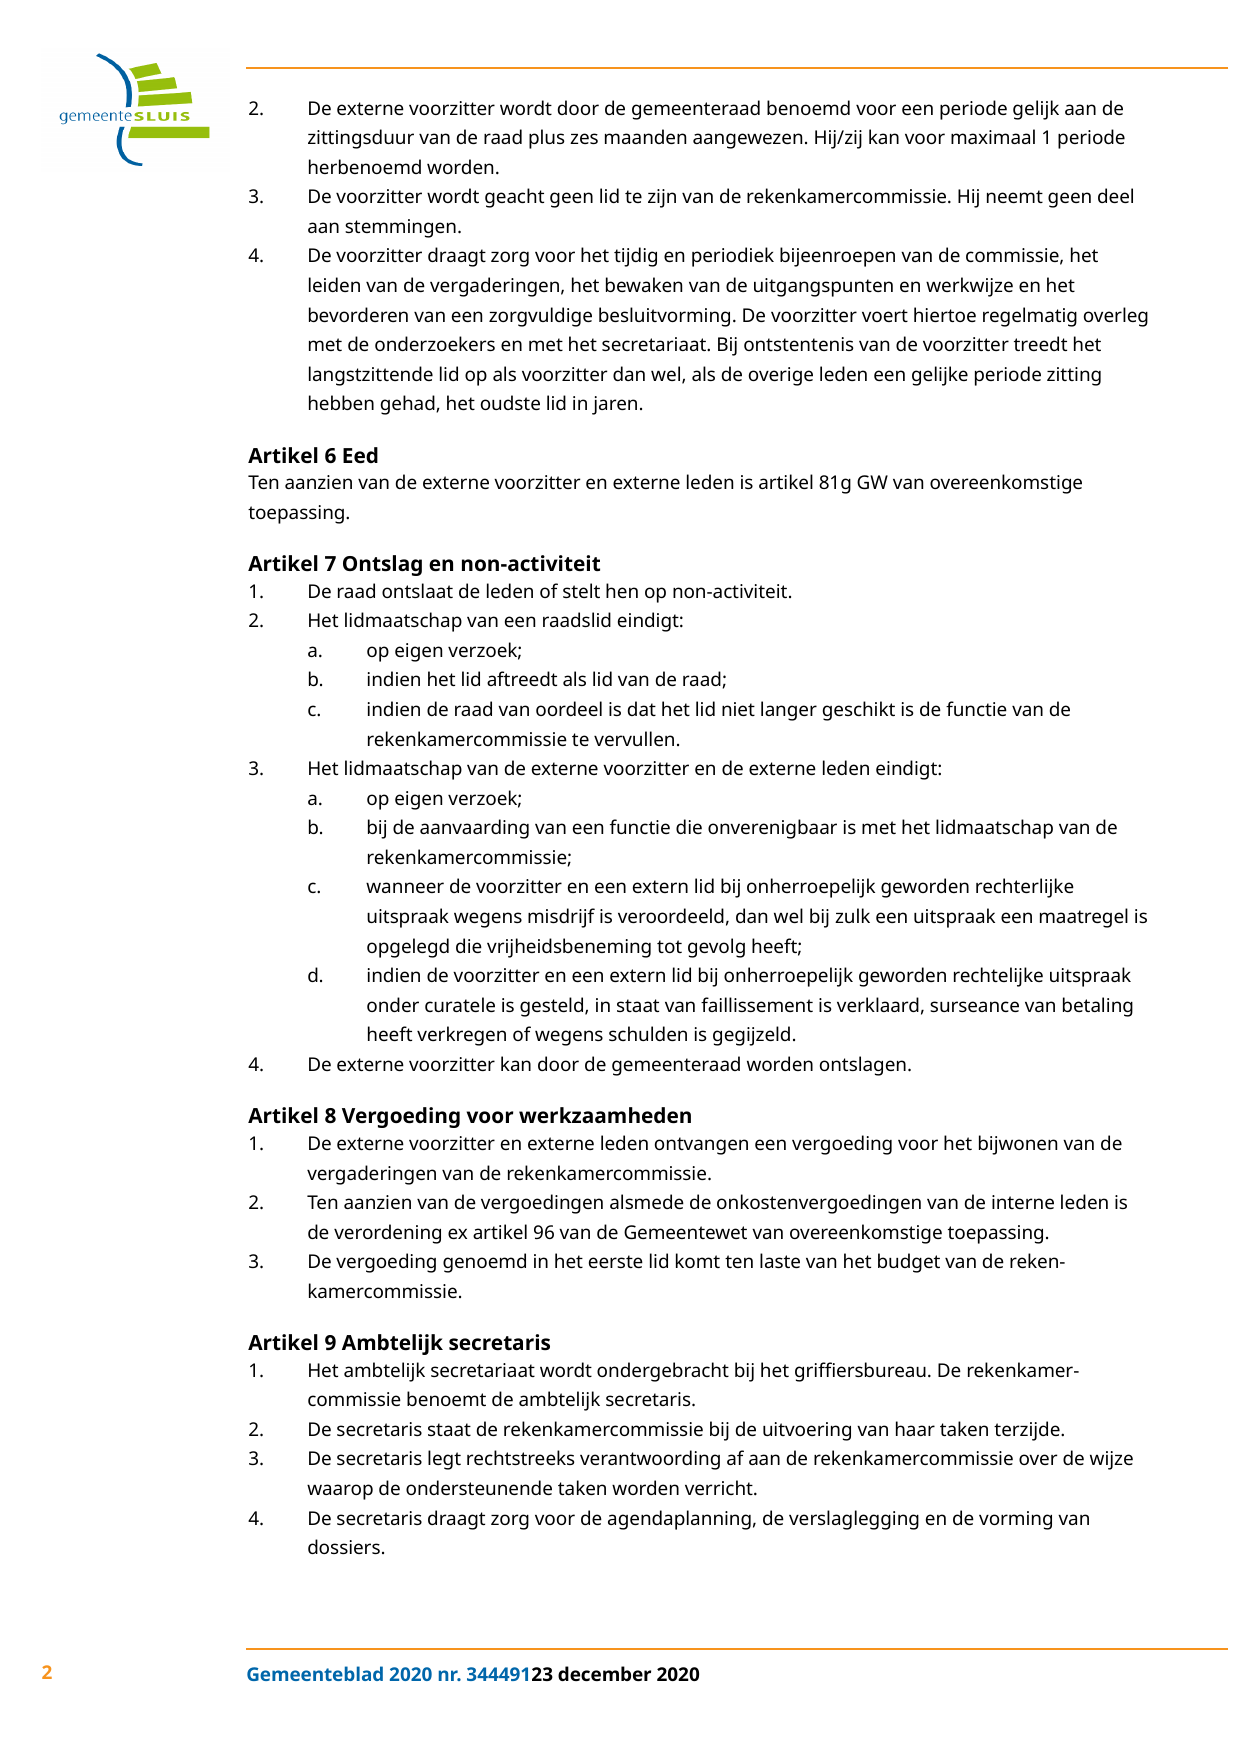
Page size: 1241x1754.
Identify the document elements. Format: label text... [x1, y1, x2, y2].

text Artikel 6 Eed [248, 441, 1152, 469]
list op eigen verzoek; [307, 637, 1152, 663]
list op eigen verzoek; [307, 785, 1152, 811]
list Het lidmaatschap van de externe voorzitter en de externe leden eindigt: [248, 755, 1152, 781]
list De voorzitter wordt geacht geen lid te zijn van de rekenkamercommissie. Hij neemt geen deel aan stemmingen. [248, 183, 1152, 239]
list De secretaris draagt zorg voor de agendaplanning, de verslaglegging en de vorming van dossiers. [248, 1505, 1152, 1560]
list De vergoeding genoemd in het eerste lid komt ten laste van het budget van de reken-kamercommissie. [248, 1248, 1152, 1304]
list De voorzitter draagt zorg voor het tijdig en periodiek bijeenroepen van de commissie, het leiden van de vergaderingen, het bewaken van de uitgangspunten en werkwijze en het bevorderen van een zorgvuldige besluitvorming. De voorzitter voert hiertoe regelmatig overleg met de onderzoekers en met het secretariaat. Bij ontstentenis van de voorzitter treedt het langstzittende lid op als voorzitter dan wel, als de overige leden een gelijke periode zitting hebben gehad, het oudste lid in jaren. [248, 243, 1152, 416]
picture [41, 47, 231, 172]
list De raad ontslaat de leden of stelt hen op non-activiteit. [248, 578, 1152, 604]
list Ten aanzien van de vergoedingen alsmede de onkostenvergoedingen van de interne leden is de verordening ex artikel 96 van de Gemeentewet van overeenkomstige toepassing. [248, 1189, 1152, 1244]
text Artikel 8 Vergoeding voor werkzaamheden [248, 1102, 1152, 1130]
list De secretaris legt rechtstreeks verantwoording af aan de rekenkamercommissie over de wijze waarop de ondersteunende taken worden verricht. [248, 1446, 1152, 1501]
list indien de voorzitter en een extern lid bij onherroepelijk geworden rechtelijke uitspraak onder curatele is gesteld, in staat van faillissement is verklaard, surseance van betaling heeft verkregen of wegens schulden is gegijzeld. [307, 962, 1152, 1047]
list De secretaris staat de rekenkamercommissie bij de uitvoering van haar taken terzijde. [248, 1416, 1152, 1442]
list De externe voorzitter wordt door de gemeenteraad benoemd voor een periode gelijk aan de zittingsduur van de raad plus zes maanden aangewezen. Hij/zij kan voor maximaal 1 periode herbenoemd worden. [248, 95, 1152, 180]
list Het ambtelijk secretariaat wordt ondergebracht bij het griffiersbureau. De rekenkamer-commissie benoemt de ambtelijk secretaris. [248, 1357, 1152, 1412]
list wanneer de voorzitter en een extern lid bij onherroepelijk geworden rechterlijke uitspraak wegens misdrijf is veroordeeld, dan wel bij zulk een uitspraak een maatregel is opgelegd die vrijheidsbeneming tot gevolg heeft; [307, 874, 1152, 959]
list indien de raad van oordeel is dat het lid niet langer geschikt is de functie van de rekenkamercommissie te vervullen. [307, 696, 1152, 752]
list Het lidmaatschap van een raadslid eindigt: [248, 607, 1152, 633]
list bij de aanvaarding van een functie die onverenigbaar is met het lidmaatschap van de rekenkamercommissie; [307, 814, 1152, 870]
list De externe voorzitter en externe leden ontvangen een vergoeding voor het bijwonen van de vergaderingen van de rekenkamercommissie. [248, 1130, 1152, 1185]
text Artikel 9 Ambtelijk secretaris [248, 1328, 1152, 1357]
list indien het lid aftreedt als lid van de raad; [307, 667, 1152, 692]
text Artikel 7 Ontslag en non-activiteit [248, 549, 1152, 578]
text Ten aanzien van de externe voorzitter en externe leden is artikel 81g GW van overeenkomstige toepassing. [248, 469, 1152, 525]
list De externe voorzitter kan door de gemeenteraad worden ontslagen. [248, 1051, 1152, 1077]
